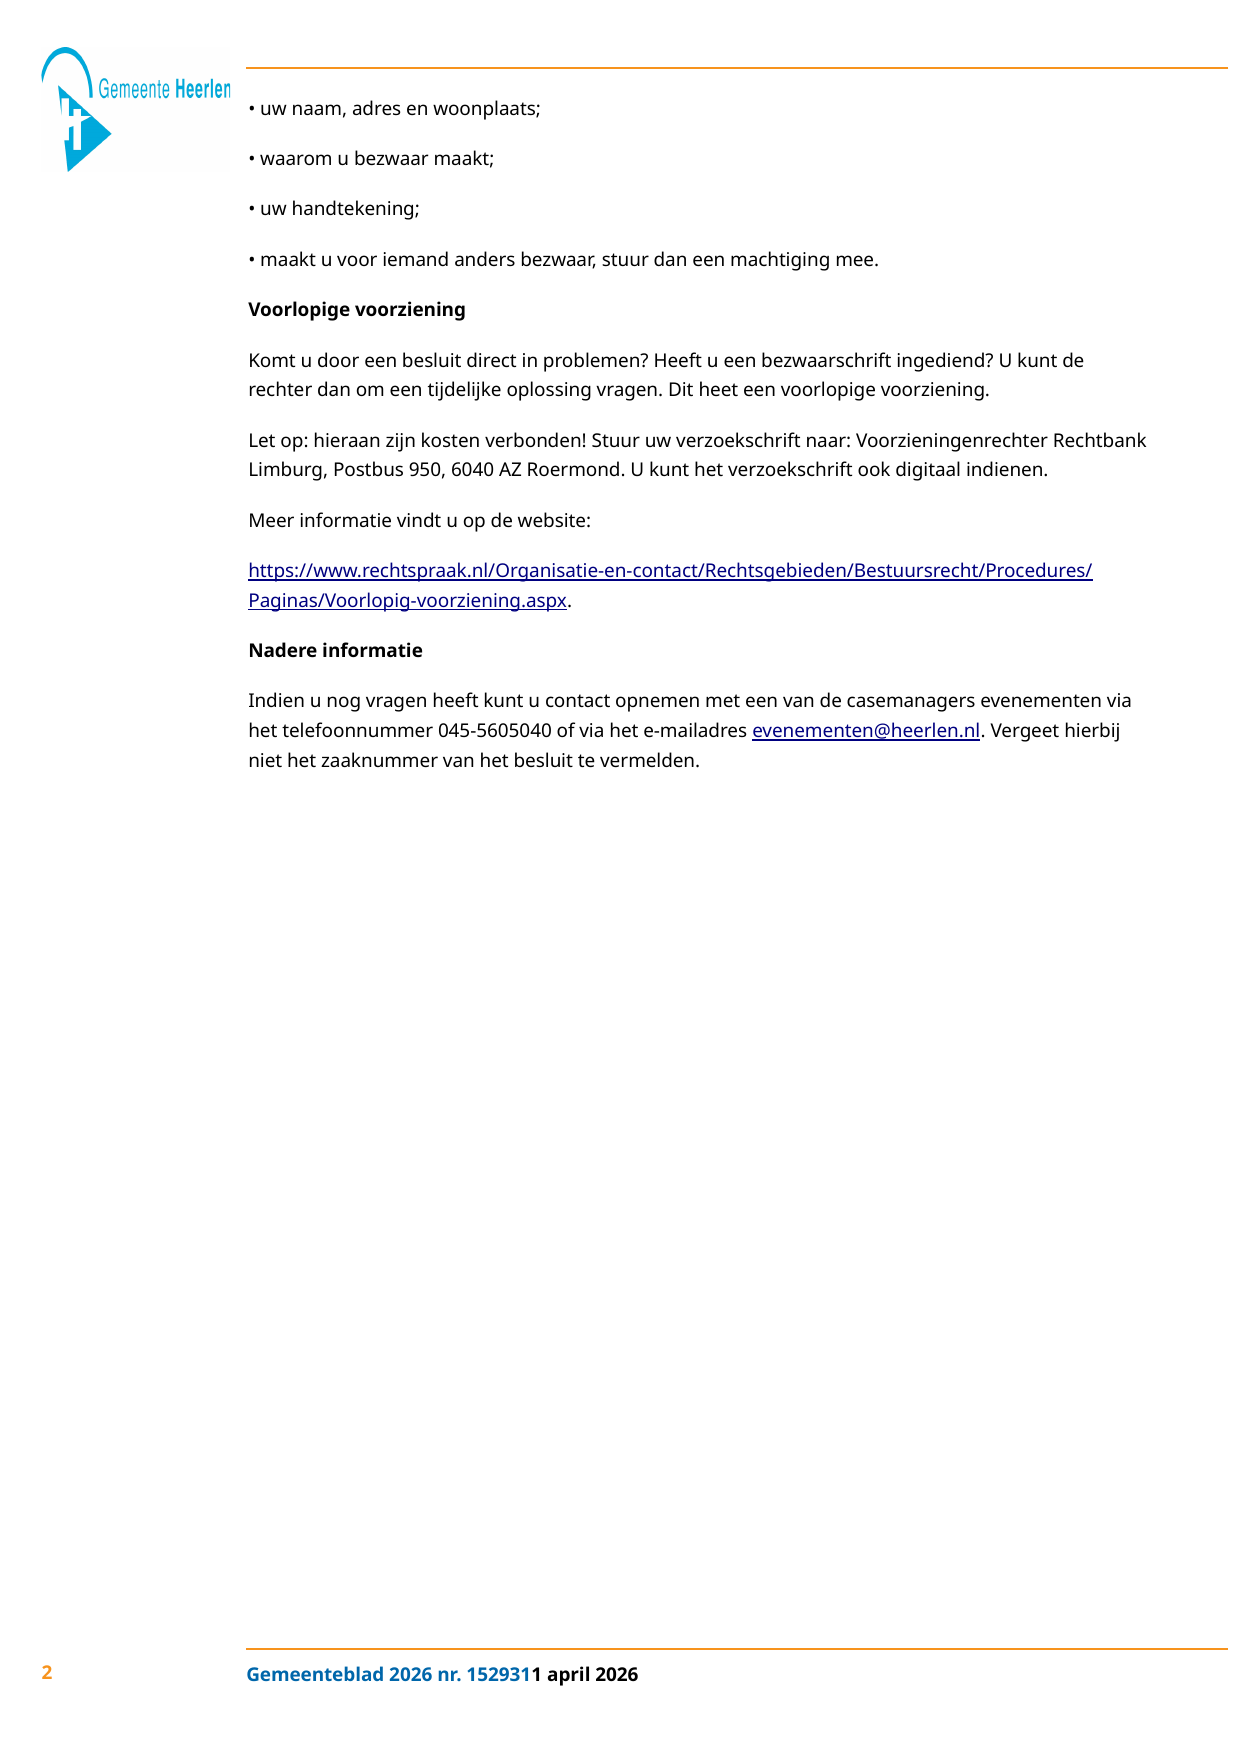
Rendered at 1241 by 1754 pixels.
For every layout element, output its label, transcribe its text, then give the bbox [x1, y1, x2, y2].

text Nadere informatie [248, 637, 1152, 663]
text https://www.rechtspraak.nl/Organisatie-en-contact/Rechtsgebieden/Bestuursrecht/Procedures/Paginas/Voorlopig-voorziening.aspx. [248, 557, 1152, 613]
text • waarom u bezwaar maakt; [248, 145, 1152, 171]
text Voorlopige voorziening [248, 296, 1152, 322]
text • uw handtekening; [248, 196, 1152, 221]
text Meer informatie vindt u op de website: [248, 507, 1152, 533]
picture [41, 47, 231, 172]
text • maakt u voor iemand anders bezwaar, stuur dan een machtiging mee. [248, 246, 1152, 272]
text Let op: hieraan zijn kosten verbonden! Stuur uw verzoekschrift naar: Voorzieningenrechter Rechtbank Limburg, Postbus 950, 6040 AZ Roermond. U kunt het verzoekschrift ook digitaal indienen. [248, 427, 1152, 482]
text Komt u door een besluit direct in problemen? Heeft u een bezwaarschrift ingediend? U kunt de rechter dan om een tijdelijke oplossing vragen. Dit heet een voorlopige voorziening. [248, 347, 1152, 402]
text Indien u nog vragen heeft kunt u contact opnemen met een van de casemanagers evenementen via het telefoonnummer 045-5605040 of via het e-mailadres evenementen@heerlen.nl. Vergeet hierbij niet het zaaknummer van het besluit te vermelden. [248, 688, 1152, 773]
text • uw naam, adres en woonplaats; [248, 95, 1152, 121]
picture [41, 47, 59, 70]
